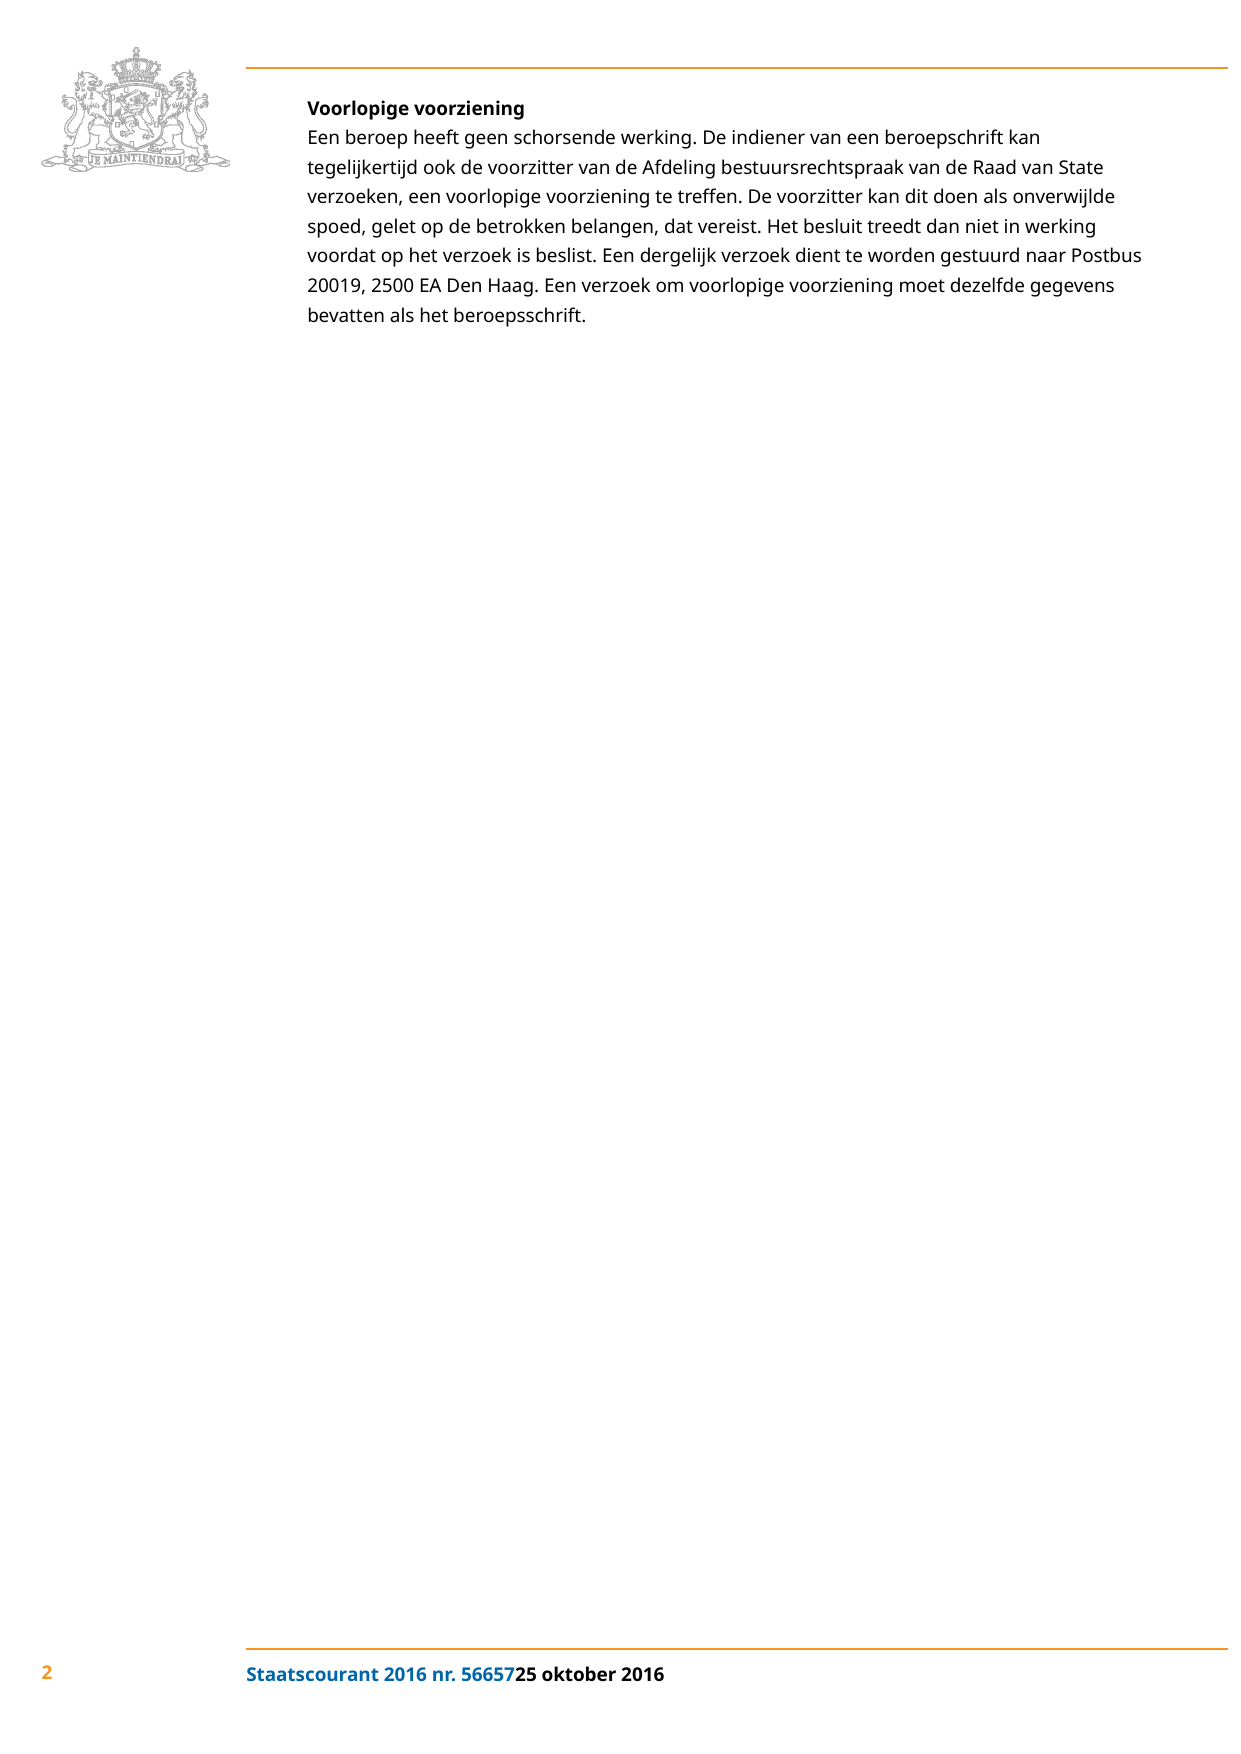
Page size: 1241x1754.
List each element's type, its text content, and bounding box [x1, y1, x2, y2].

picture [41, 47, 231, 172]
list Voorlopige voorziening [248, 95, 1152, 121]
list Een beroep heeft geen schorsende werking. De indiener van een beroepschrift kan tegelijkertijd ook de voorzitter van de Afdeling bestuursrechtspraak van de Raad van State verzoeken, een voorlopige voorziening te treffen. De voorzitter kan dit doen als onverwijlde spoed, gelet op de betrokken belangen, dat vereist. Het besluit treedt dan niet in werking voordat op het verzoek is beslist. Een dergelijk verzoek dient te worden gestuurd naar Postbus 20019, 2500 EA Den Haag. Een verzoek om voorlopige voorziening moet dezelfde gegevens bevatten als het beroepsschrift. [248, 124, 1152, 328]
